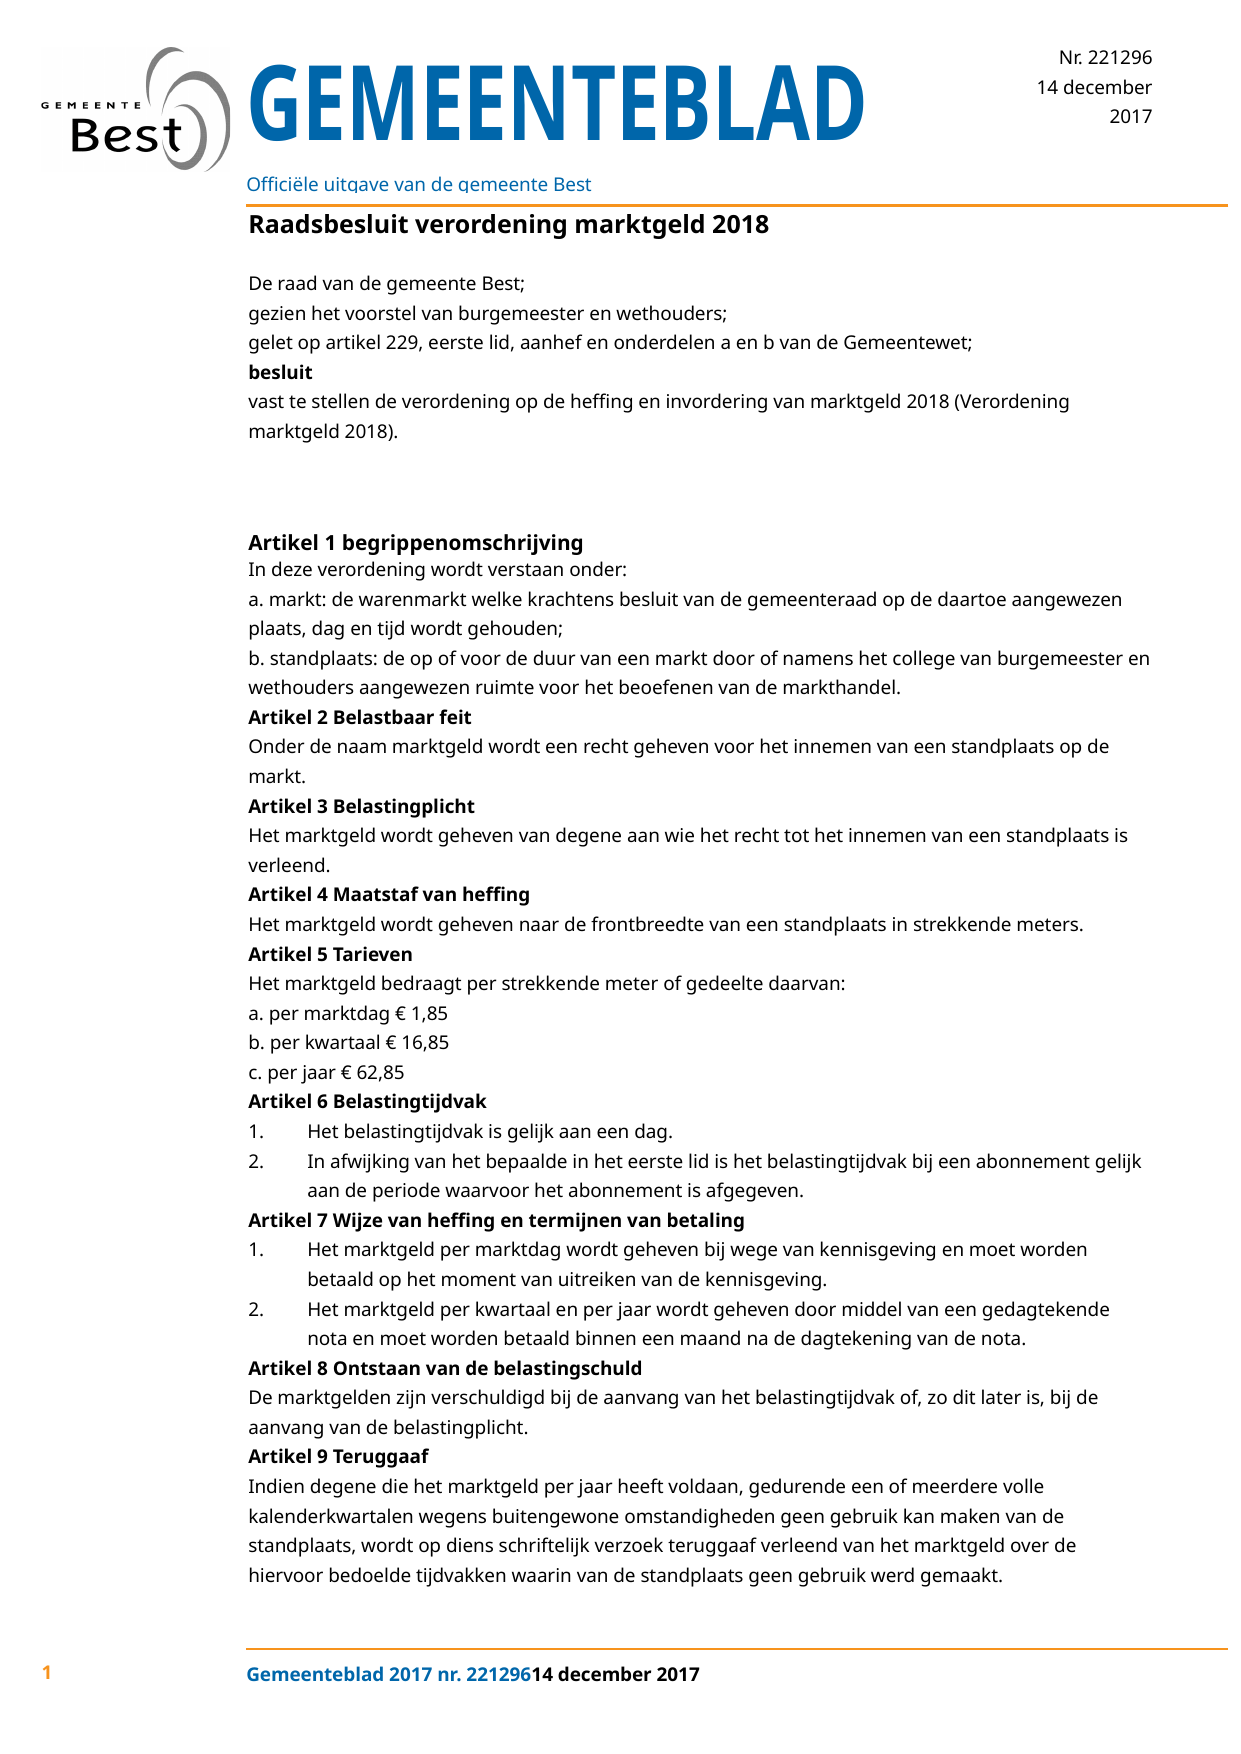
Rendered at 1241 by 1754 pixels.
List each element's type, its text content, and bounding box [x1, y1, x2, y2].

text b. per kwartaal € 16,85 [248, 1029, 1152, 1055]
list Het belastingtijdvak is gelijk aan een dag. [248, 1118, 1152, 1144]
text Artikel 9 Teruggaaf [248, 1444, 1152, 1469]
text Artikel 4 Maatstaf van heffing [248, 882, 1152, 907]
text a. markt: de warenmarkt welke krachtens besluit van de gemeenteraad op de daartoe aangewezen plaats, dag en tijd wordt gehouden; [248, 586, 1152, 641]
text gelet op artikel 229, eerste lid, aanhef en onderdelen a en b van de Gemeentewet; [248, 329, 1152, 355]
text Het marktgeld bedraagt per strekkende meter of gedeelte daarvan: [248, 970, 1152, 996]
text c. per jaar € 62,85 [248, 1059, 1152, 1085]
text Artikel 7 Wijze van heffing en termijnen van betaling [248, 1207, 1152, 1233]
text b. standplaats: de op of voor de duur van een markt door of namens het college van burgemeester en wethouders aangewezen ruimte voor het beoefenen van de markthandel. [248, 645, 1152, 700]
list Het marktgeld per kwartaal en per jaar wordt geheven door middel van een gedagtekende nota en moet worden betaald binnen een maand na de dagtekening van de nota. [248, 1296, 1152, 1351]
text a. per marktdag € 1,85 [248, 1000, 1152, 1026]
text Het marktgeld wordt geheven van degene aan wie het recht tot het innemen van een standplaats is verleend. [248, 822, 1152, 878]
text Onder de naam marktgeld wordt een recht geheven voor het innemen van een standplaats op de markt. [248, 734, 1152, 789]
text Artikel 1 begrippenomschrijving [248, 528, 1152, 556]
text besluit [248, 359, 1152, 385]
text Artikel 6 Belastingtijdvak [248, 1089, 1152, 1114]
text Artikel 3 Belastingplicht [248, 793, 1152, 819]
text Het marktgeld wordt geheven naar de frontbreedte van een standplaats in strekkende meters. [248, 911, 1152, 937]
list In afwijking van het bepaalde in het eerste lid is het belastingtijdvak bij een abonnement gelijk aan de periode waarvoor het abonnement is afgegeven. [248, 1148, 1152, 1203]
text De marktgelden zijn verschuldigd bij de aanvang van het belastingtijdvak of, zo dit later is, bij de aanvang van de belastingplicht. [248, 1384, 1152, 1440]
list Het marktgeld per marktdag wordt geheven bij wege van kennisgeving en moet worden betaald op het moment van uitreiken van de kennisgeving. [248, 1237, 1152, 1292]
text De raad van de gemeente Best; [248, 270, 1152, 296]
text Artikel 2 Belastbaar feit [248, 704, 1152, 730]
text Artikel 5 Tarieven [248, 941, 1152, 967]
picture [41, 47, 231, 172]
text Raadsbesluit verordening marktgeld 2018 [248, 207, 1152, 241]
text Artikel 8 Ontstaan van de belastingschuld [248, 1355, 1152, 1381]
text gezien het voorstel van burgemeester en wethouders; [248, 300, 1152, 326]
text vast te stellen de verordening op de heffing en invordering van marktgeld 2018 (Verordening marktgeld 2018). [248, 389, 1152, 444]
text In deze verordening wordt verstaan onder: [248, 556, 1152, 582]
text Indien degene die het marktgeld per jaar heeft voldaan, gedurende een of meerdere volle kalenderkwartalen wegens buitengewone omstandigheden geen gebruik kan maken van de standplaats, wordt op diens schriftelijk verzoek teruggaaf verleend van het marktgeld over de hiervoor bedoelde tijdvakken waarin van de standplaats geen gebruik werd gemaakt. [248, 1473, 1152, 1588]
